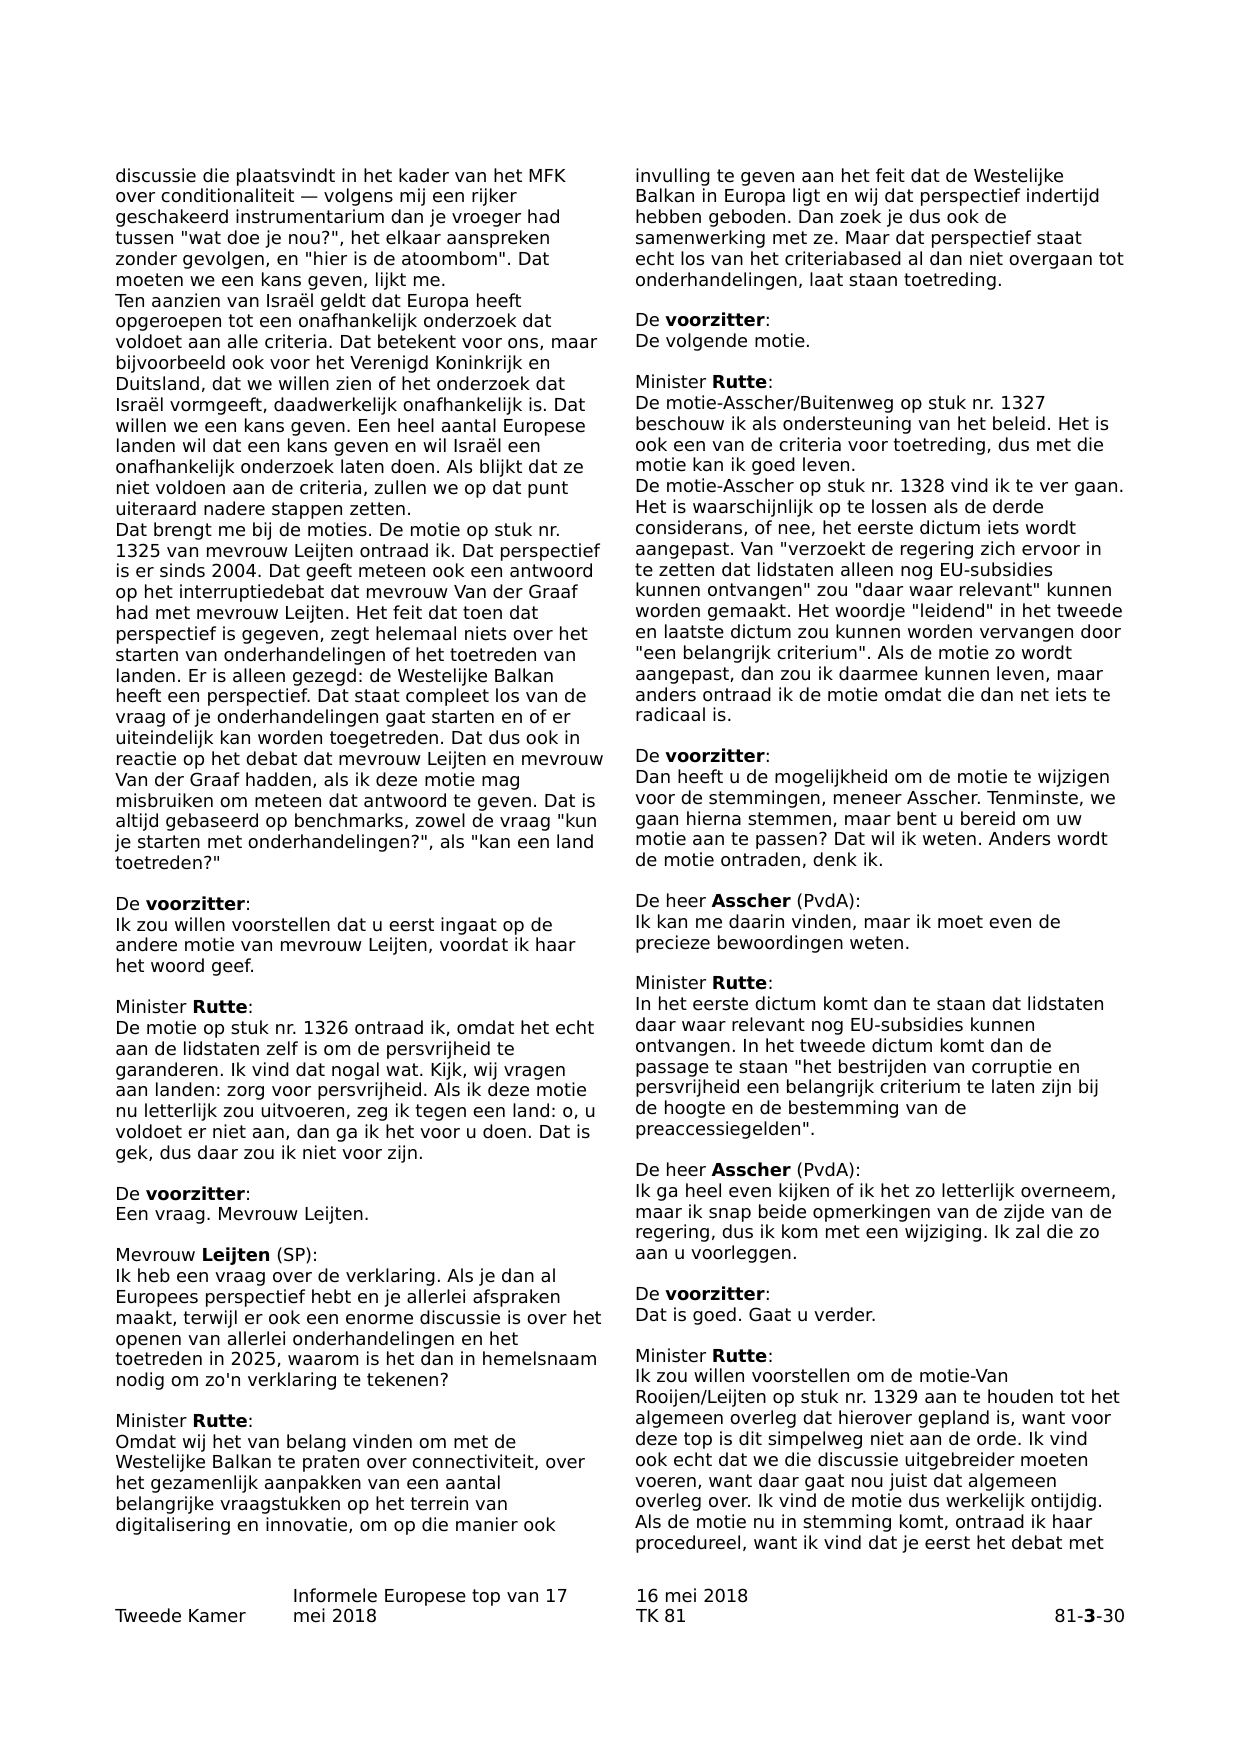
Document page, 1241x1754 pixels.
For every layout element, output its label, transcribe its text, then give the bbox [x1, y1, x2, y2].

text Minister Rutte: [635, 973, 1125, 994]
text discussie die plaatsvindt in het kader van het MFK over conditionaliteit — volgens mij een rijker geschakeerd instrumentarium dan je vroeger had tussen "wat doe je nou?", het elkaar aanspreken zonder gevolgen, en "hier is de atoombom". Dat moeten we een kans geven, lijkt me. [115, 165, 605, 290]
text De volgende motie. [635, 331, 1125, 352]
text Mevrouw Leijten (SP): [115, 1245, 605, 1266]
text Ik zou willen voorstellen om de motie-Van Rooijen/Leijten op stuk nr. 1329 aan te houden tot het algemeen overleg dat hierover gepland is, want voor deze top is dit simpelweg niet aan de orde. Ik vind ook echt dat we die discussie uitgebreider moeten voeren, want daar gaat nou juist dat algemeen overleg over. Ik vind de motie dus werkelijk ontijdig. Als de motie nu in stemming komt, ontraad ik haar procedureel, want ik vind dat je eerst het debat met [635, 1366, 1125, 1554]
text De voorzitter: [635, 1284, 1125, 1304]
text In het eerste dictum komt dan te staan dat lidstaten daar waar relevant nog EU-subsidies kunnen ontvangen. In het tweede dictum komt dan de passage te staan "het bestrijden van corruptie en persvrijheid een belangrijk criterium te laten zijn bij de hoogte en de bestemming van de preaccessiegelden". [635, 994, 1125, 1140]
text Ten aanzien van Israël geldt dat Europa heeft opgeroepen tot een onafhankelijk onderzoek dat voldoet aan alle criteria. Dat betekent voor ons, maar bijvoorbeeld ook voor het Verenigd Koninkrijk en Duitsland, dat we willen zien of het onderzoek dat Israël vormgeeft, daadwerkelijk onafhankelijk is. Dat willen we een kans geven. Een heel aantal Europese landen wil dat een kans geven en wil Israël een onafhankelijk onderzoek laten doen. Als blijkt dat ze niet voldoen aan de criteria, zullen we op dat punt uiteraard nadere stappen zetten. [115, 290, 605, 519]
text De heer Asscher (PvdA): [635, 891, 1125, 912]
text invulling te geven aan het feit dat de Westelijke Balkan in Europa ligt en wij dat perspectief indertijd hebben geboden. Dan zoek je dus ook de samenwerking met ze. Maar dat perspectief staat echt los van het criteriabased al dan niet overgaan tot onderhandelingen, laat staan toetreding. [635, 165, 1125, 290]
text Dat is goed. Gaat u verder. [635, 1304, 1125, 1325]
text De voorzitter: [635, 310, 1125, 331]
text De voorzitter: [635, 746, 1125, 767]
text De motie-Asscher op stuk nr. 1328 vind ik te ver gaan. Het is waarschijnlijk op te lossen als de derde considerans, of nee, het eerste dictum iets wordt aangepast. Van "verzoekt de regering zich ervoor in te zetten dat lidstaten alleen nog EU-subsidies kunnen ontvangen" zou "daar waar relevant" kunnen worden gemaakt. Het woordje "leidend" in het tweede en laatste dictum zou kunnen worden vervangen door "een belangrijk criterium". Als de motie zo wordt aangepast, dan zou ik daarmee kunnen leven, maar anders ontraad ik de motie omdat die dan net iets te radicaal is. [635, 476, 1125, 726]
text Ik zou willen voorstellen dat u eerst ingaat op de andere motie van mevrouw Leijten, voordat ik haar het woord geef. [115, 914, 605, 977]
text Minister Rutte: [635, 1345, 1125, 1366]
text Een vraag. Mevrouw Leijten. [115, 1204, 605, 1225]
text De voorzitter: [115, 894, 605, 914]
text Minister Rutte: [115, 997, 605, 1018]
text Dat brengt me bij de moties. De motie op stuk nr. 1325 van mevrouw Leijten ontraad ik. Dat perspectief is er sinds 2004. Dat geeft meteen ook een antwoord op het interruptiedebat dat mevrouw Van der Graaf had met mevrouw Leijten. Het feit dat toen dat perspectief is gegeven, zegt helemaal niets over het starten van onderhandelingen of het toetreden van landen. Er is alleen gezegd: de Westelijke Balkan heeft een perspectief. Dat staat compleet los van de vraag of je onderhandelingen gaat starten en of er uiteindelijk kan worden toegetreden. Dat dus ook in reactie op het debat dat mevrouw Leijten en mevrouw Van der Graaf hadden, als ik deze motie mag misbruiken om meteen dat antwoord te geven. Dat is altijd gebaseerd op benchmarks, zowel de vraag "kun je starten met onderhandelingen?", als "kan een land toetreden?" [115, 519, 605, 874]
text Ik heb een vraag over de verklaring. Als je dan al Europees perspectief hebt en je allerlei afspraken maakt, terwijl er ook een enorme discussie is over het openen van allerlei onderhandelingen en het toetreden in 2025, waarom is het dan in hemelsnaam nodig om zo'n verklaring te tekenen? [115, 1266, 605, 1391]
text Omdat wij het van belang vinden om met de Westelijke Balkan te praten over connectiviteit, over het gezamenlijk aanpakken van een aantal belangrijke vraagstukken op het terrein van digitalisering en innovatie, om op die manier ook [115, 1431, 605, 1536]
text De voorzitter: [115, 1183, 605, 1204]
text De motie-Asscher/Buitenweg op stuk nr. 1327 beschouw ik als ondersteuning van het beleid. Het is ook een van de criteria voor toetreding, dus met die motie kan ik goed leven. [635, 393, 1125, 476]
text Minister Rutte: [635, 372, 1125, 393]
text Ik ga heel even kijken of ik het zo letterlijk overneem, maar ik snap beide opmerkingen van de zijde van de regering, dus ik kom met een wijziging. Ik zal die zo aan u voorleggen. [635, 1181, 1125, 1264]
text Ik kan me daarin vinden, maar ik moet even de precieze bewoordingen weten. [635, 912, 1125, 953]
text Minister Rutte: [115, 1411, 605, 1431]
text De heer Asscher (PvdA): [635, 1160, 1125, 1181]
text De motie op stuk nr. 1326 ontraad ik, omdat het echt aan de lidstaten zelf is om de persvrijheid te garanderen. Ik vind dat nogal wat. Kijk, wij vragen aan landen: zorg voor persvrijheid. Als ik deze motie nu letterlijk zou uitvoeren, zeg ik tegen een land: o, u voldoet er niet aan, dan ga ik het voor u doen. Dat is gek, dus daar zou ik niet voor zijn. [115, 1018, 605, 1163]
text Dan heeft u de mogelijkheid om de motie te wijzigen voor de stemmingen, meneer Asscher. Tenminste, we gaan hierna stemmen, maar bent u bereid om uw motie aan te passen? Dat wil ik weten. Anders wordt de motie ontraden, denk ik. [635, 767, 1125, 871]
